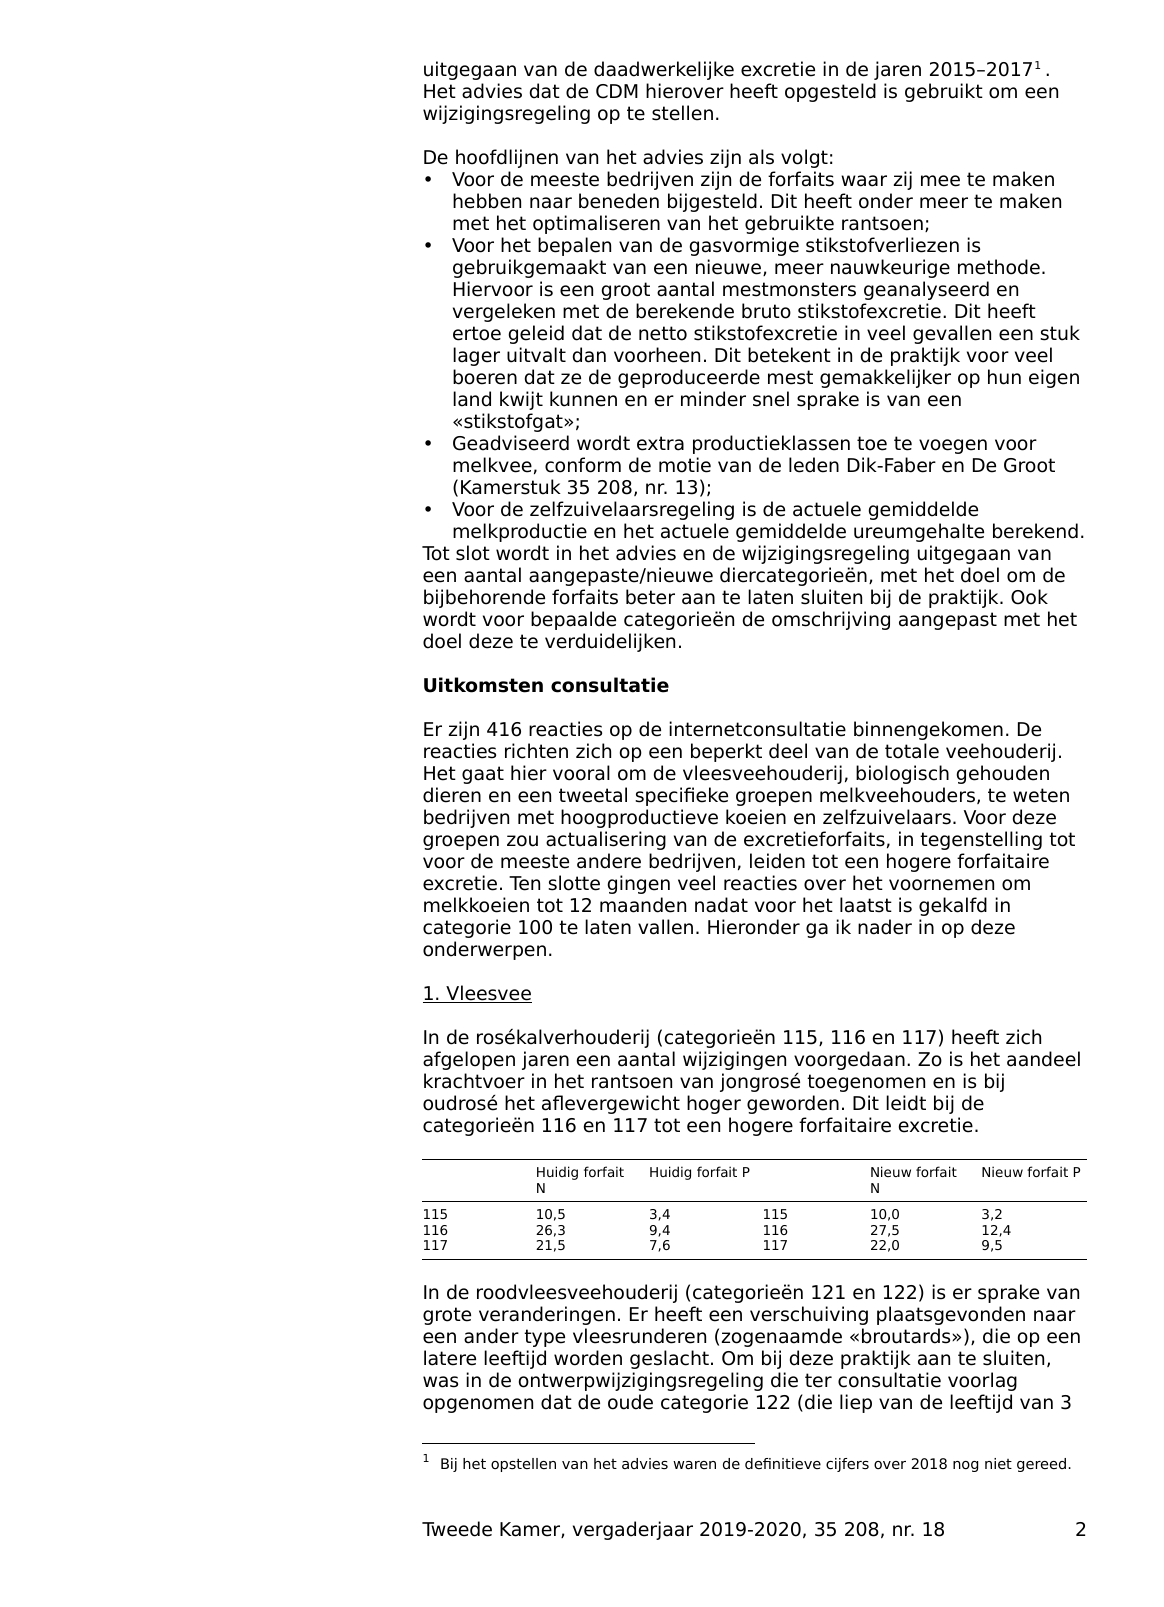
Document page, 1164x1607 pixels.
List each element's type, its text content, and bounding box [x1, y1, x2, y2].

table_cell 3,4 [643, 1202, 756, 1222]
text Bij het opstellen van het advies waren de definitieve cijfers over 2018 nog niet gereed. [422, 1452, 1087, 1474]
table_cell 7,6 [643, 1238, 756, 1258]
subtitle 1. Vleesvee [422, 983, 1087, 1005]
table_cell 12,4 [975, 1222, 1087, 1238]
table_cell 115 [422, 1202, 530, 1222]
text Er zijn 416 reacties op de internetconsultatie binnengekomen. De reacties richten zich op een beperkt deel van de totale veehouderij. Het gaat hier vooral om de vleesveehouderij, biologisch gehouden dieren en een tweetal specifieke groepen melkveehouders, te weten bedrijven met hoogproductieve koeien en zelfzuivelaars. Voor deze groepen zou actualisering van de excretieforfaits, in tegenstelling tot voor de meeste andere bedrijven, leiden tot een hogere forfaitaire excretie. Ten slotte gingen veel reacties over het voornemen om melkkoeien tot 12 maanden nadat voor het laatst is gekalfd in categorie 100 te laten vallen. Hieronder ga ik nader in op deze onderwerpen. [422, 719, 1087, 961]
text • Voor de zelfzuivelaarsregeling is de actuele gemiddelde melkproductie en het actuele gemiddelde ureumgehalte berekend. [422, 499, 1087, 543]
table_cell 10,5 [530, 1202, 643, 1222]
table_cell 21,5 [530, 1238, 643, 1258]
text De hoofdlijnen van het advies zijn als volgt: [422, 147, 1087, 169]
table_cell 116 [422, 1222, 530, 1238]
table_header Huidig forfait P [643, 1160, 756, 1201]
table_cell 26,3 [530, 1222, 643, 1238]
text • Voor de meeste bedrijven zijn de forfaits waar zij mee te maken hebben naar beneden bijgesteld. Dit heeft onder meer te maken met het optimaliseren van het gebruikte rantsoen; [422, 169, 1087, 235]
text • Geadviseerd wordt extra productieklassen toe te voegen voor melkvee, conform de motie van de leden Dik-Faber en De Groot (Kamerstuk 35 208, nr. 13); [422, 433, 1087, 499]
table_cell 10,0 [864, 1202, 975, 1222]
table_header Nieuw forfait N [864, 1160, 975, 1201]
text uitgegaan van de daadwerkelijke excretie in de jaren 2015–2017. Het advies dat de CDM hierover heeft opgesteld is gebruikt om een wijzigingsregeling op te stellen. [422, 59, 1087, 125]
text In de roodvleesveehouderij (categorieën 121 en 122) is er sprake van grote veranderingen. Er heeft een verschuiving plaatsgevonden naar een ander type vleesrunderen (zogenaamde «broutards»), die op een latere leeftijd worden geslacht. Om bij deze praktijk aan te sluiten, was in de ontwerpwijzigingsregeling die ter consultatie voorlag opgenomen dat de oude categorie 122 (die liep van de leeftijd van 3 [422, 1282, 1087, 1413]
table_cell 117 [756, 1238, 864, 1258]
table_cell 117 [422, 1238, 530, 1258]
text Tot slot wordt in het advies en de wijzigingsregeling uitgegaan van een aantal aangepaste/nieuwe diercategorieën, met het doel om de bijbehorende forfaits beter aan te laten sluiten bij de praktijk. Ook wordt voor bepaalde categorieën de omschrijving aangepast met het doel deze te verduidelijken. [422, 543, 1087, 653]
table_cell 9,5 [975, 1238, 1087, 1258]
text In de rosékalverhouderij (categorieën 115, 116 en 117) heeft zich afgelopen jaren een aantal wijzigingen voorgedaan. Zo is het aandeel krachtvoer in het rantsoen van jongrosé toegenomen en is bij oudrosé het aflevergewicht hoger geworden. Dit leidt bij de categorieën 116 en 117 tot een hogere forfaitaire excretie. [422, 1027, 1087, 1137]
text • Voor het bepalen van de gasvormige stikstofverliezen is gebruikgemaakt van een nieuwe, meer nauwkeurige methode. Hiervoor is een groot aantal mestmonsters geanalyseerd en vergeleken met de berekende bruto stikstofexcretie. Dit heeft ertoe geleid dat de netto stikstofexcretie in veel gevallen een stuk lager uitvalt dan voorheen. Dit betekent in de praktijk voor veel boeren dat ze de geproduceerde mest gemakkelijker op hun eigen land kwijt kunnen en er minder snel sprake is van een «stikstofgat»; [422, 235, 1087, 433]
table_cell 9,4 [643, 1222, 756, 1238]
table_header [756, 1160, 864, 1201]
table_cell 115 [756, 1202, 864, 1222]
subtitle Uitkomsten consultatie [422, 675, 1087, 697]
table_cell 3,2 [975, 1202, 1087, 1222]
table_header Nieuw forfait P [975, 1160, 1087, 1201]
table_cell 22,0 [864, 1238, 975, 1258]
table_header Huidig forfait N [530, 1160, 643, 1201]
table_cell 27,5 [864, 1222, 975, 1238]
table_header [422, 1160, 530, 1201]
table_cell 116 [756, 1222, 864, 1238]
